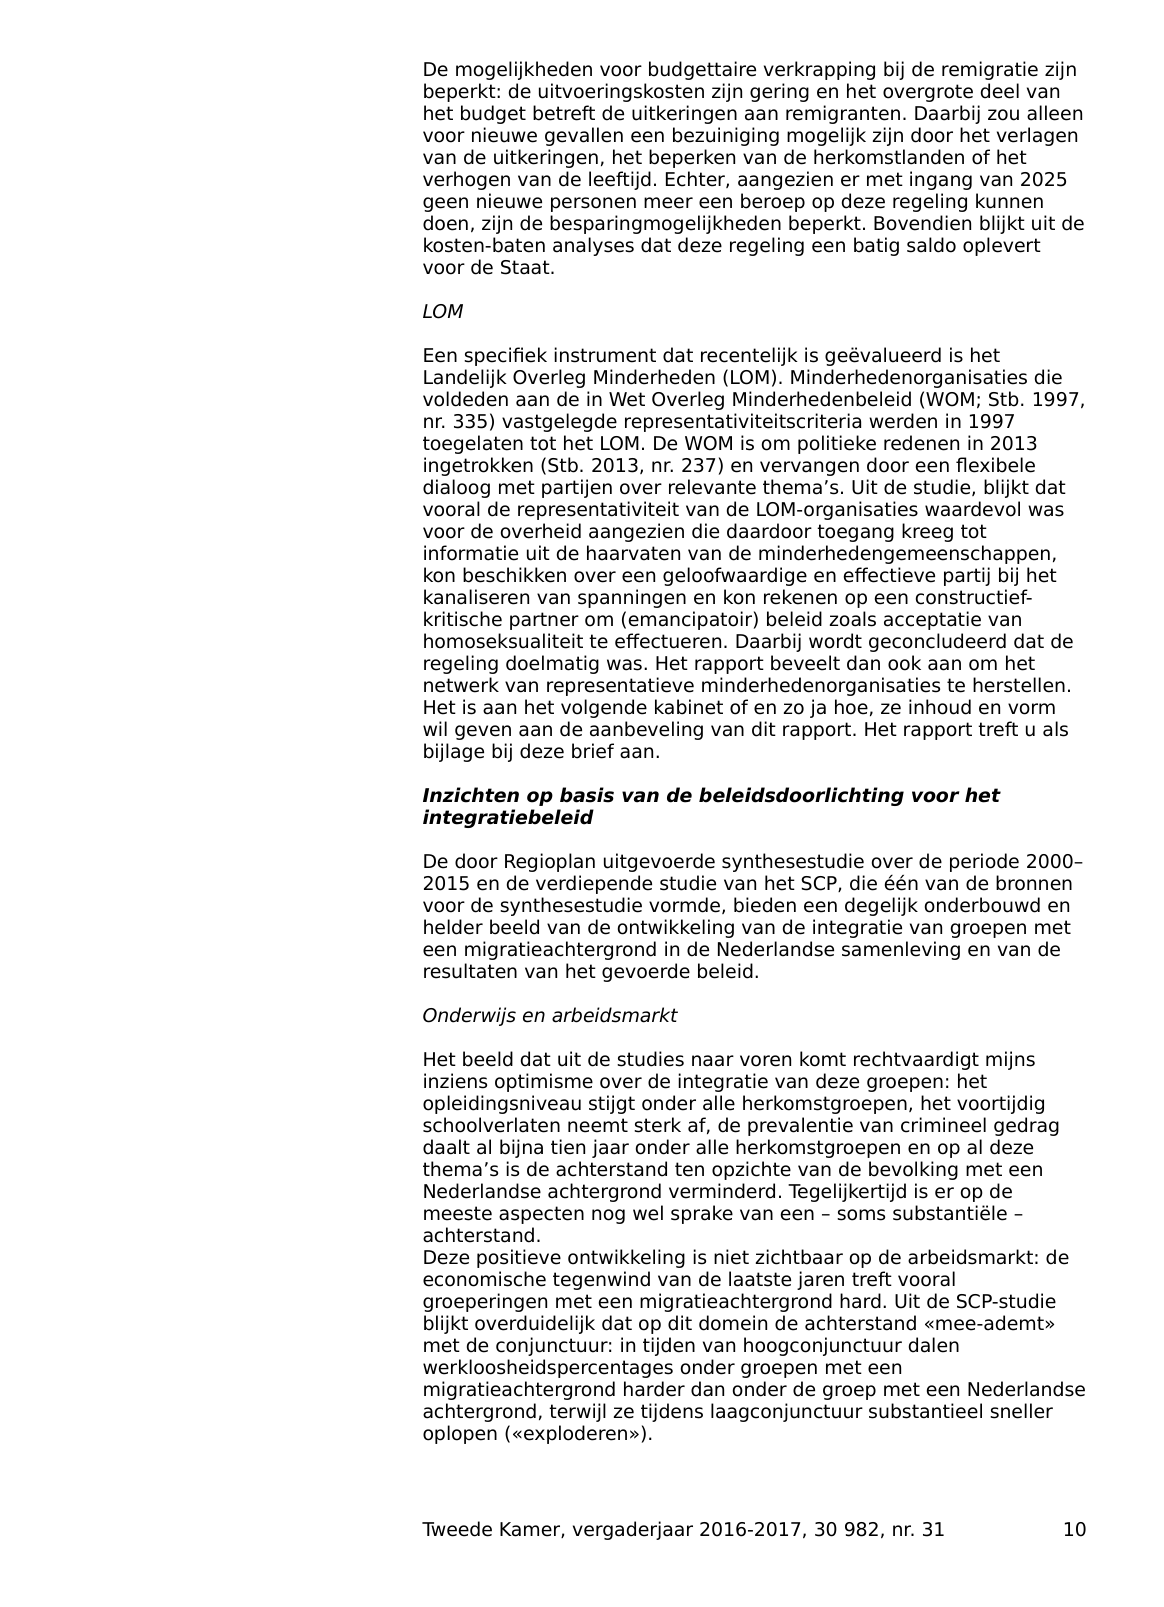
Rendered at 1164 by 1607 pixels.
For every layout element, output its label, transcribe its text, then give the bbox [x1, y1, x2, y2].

text Deze positieve ontwikkeling is niet zichtbaar op de arbeidsmarkt: de economische tegenwind van de laatste jaren treft vooral groeperingen met een migratieachtergrond hard. Uit de SCP-studie blijkt overduidelijk dat op dit domein de achterstand «mee-ademt» met de conjunctuur: in tijden van hoogconjunctuur dalen werkloosheidspercentages onder groepen met een migratieachtergrond harder dan onder de groep met een Nederlandse achtergrond, terwijl ze tijdens laagconjunctuur substantieel sneller oplopen («exploderen»). [422, 1247, 1087, 1445]
text Een specifiek instrument dat recentelijk is geëvalueerd is het Landelijk Overleg Minderheden (LOM). Minderhedenorganisaties die voldeden aan de in Wet Overleg Minderhedenbeleid (WOM; Stb. 1997, nr. 335) vastgelegde representativiteitscriteria werden in 1997 toegelaten tot het LOM. De WOM is om politieke redenen in 2013 ingetrokken (Stb. 2013, nr. 237) en vervangen door een flexibele dialoog met partijen over relevante thema’s. Uit de studie, blijkt dat vooral de representativiteit van de LOM-organisaties waardevol was voor de overheid aangezien die daardoor toegang kreeg tot informatie uit de haarvaten van de minderhedengemeenschappen, kon beschikken over een geloofwaardige en effectieve partij bij het kanaliseren van spanningen en kon rekenen op een constructief-kritische partner om (emancipatoir) beleid zoals acceptatie van homoseksualiteit te effectueren. Daarbij wordt geconcludeerd dat de regeling doelmatig was. Het rapport beveelt dan ook aan om het netwerk van representatieve minderhedenorganisaties te herstellen. Het is aan het volgende kabinet of en zo ja hoe, ze inhoud en vorm wil geven aan de aanbeveling van dit rapport. Het rapport treft u als bijlage bij deze brief aan. [422, 345, 1087, 763]
text De door Regioplan uitgevoerde synthesestudie over de periode 2000–2015 en de verdiepende studie van het SCP, die één van de bronnen voor de synthesestudie vormde, bieden een degelijk onderbouwd en helder beeld van de ontwikkeling van de integratie van groepen met een migratieachtergrond in de Nederlandse samenleving en van de resultaten van het gevoerde beleid. [422, 851, 1087, 983]
subtitle Inzichten op basis van de beleidsdoorlichting voor het integratiebeleid [422, 785, 1087, 829]
text De mogelijkheden voor budgettaire verkrapping bij de remigratie zijn beperkt: de uitvoeringskosten zijn gering en het overgrote deel van het budget betreft de uitkeringen aan remigranten. Daarbij zou alleen voor nieuwe gevallen een bezuiniging mogelijk zijn door het verlagen van de uitkeringen, het beperken van de herkomstlanden of het verhogen van de leeftijd. Echter, aangezien er met ingang van 2025 geen nieuwe personen meer een beroep op deze regeling kunnen doen, zijn de besparingmogelijkheden beperkt. Bovendien blijkt uit de kosten-baten analyses dat deze regeling een batig saldo oplevert voor de Staat. [422, 59, 1087, 279]
subtitle LOM [422, 301, 1087, 323]
text Het beeld dat uit de studies naar voren komt rechtvaardigt mijns inziens optimisme over de integratie van deze groepen: het opleidingsniveau stijgt onder alle herkomstgroepen, het voortijdig schoolverlaten neemt sterk af, de prevalentie van crimineel gedrag daalt al bijna tien jaar onder alle herkomstgroepen en op al deze thema’s is de achterstand ten opzichte van de bevolking met een Nederlandse achtergrond verminderd. Tegelijkertijd is er op de meeste aspecten nog wel sprake van een – soms substantiële – achterstand. [422, 1049, 1087, 1247]
subtitle Onderwijs en arbeidsmarkt [422, 1005, 1087, 1027]
